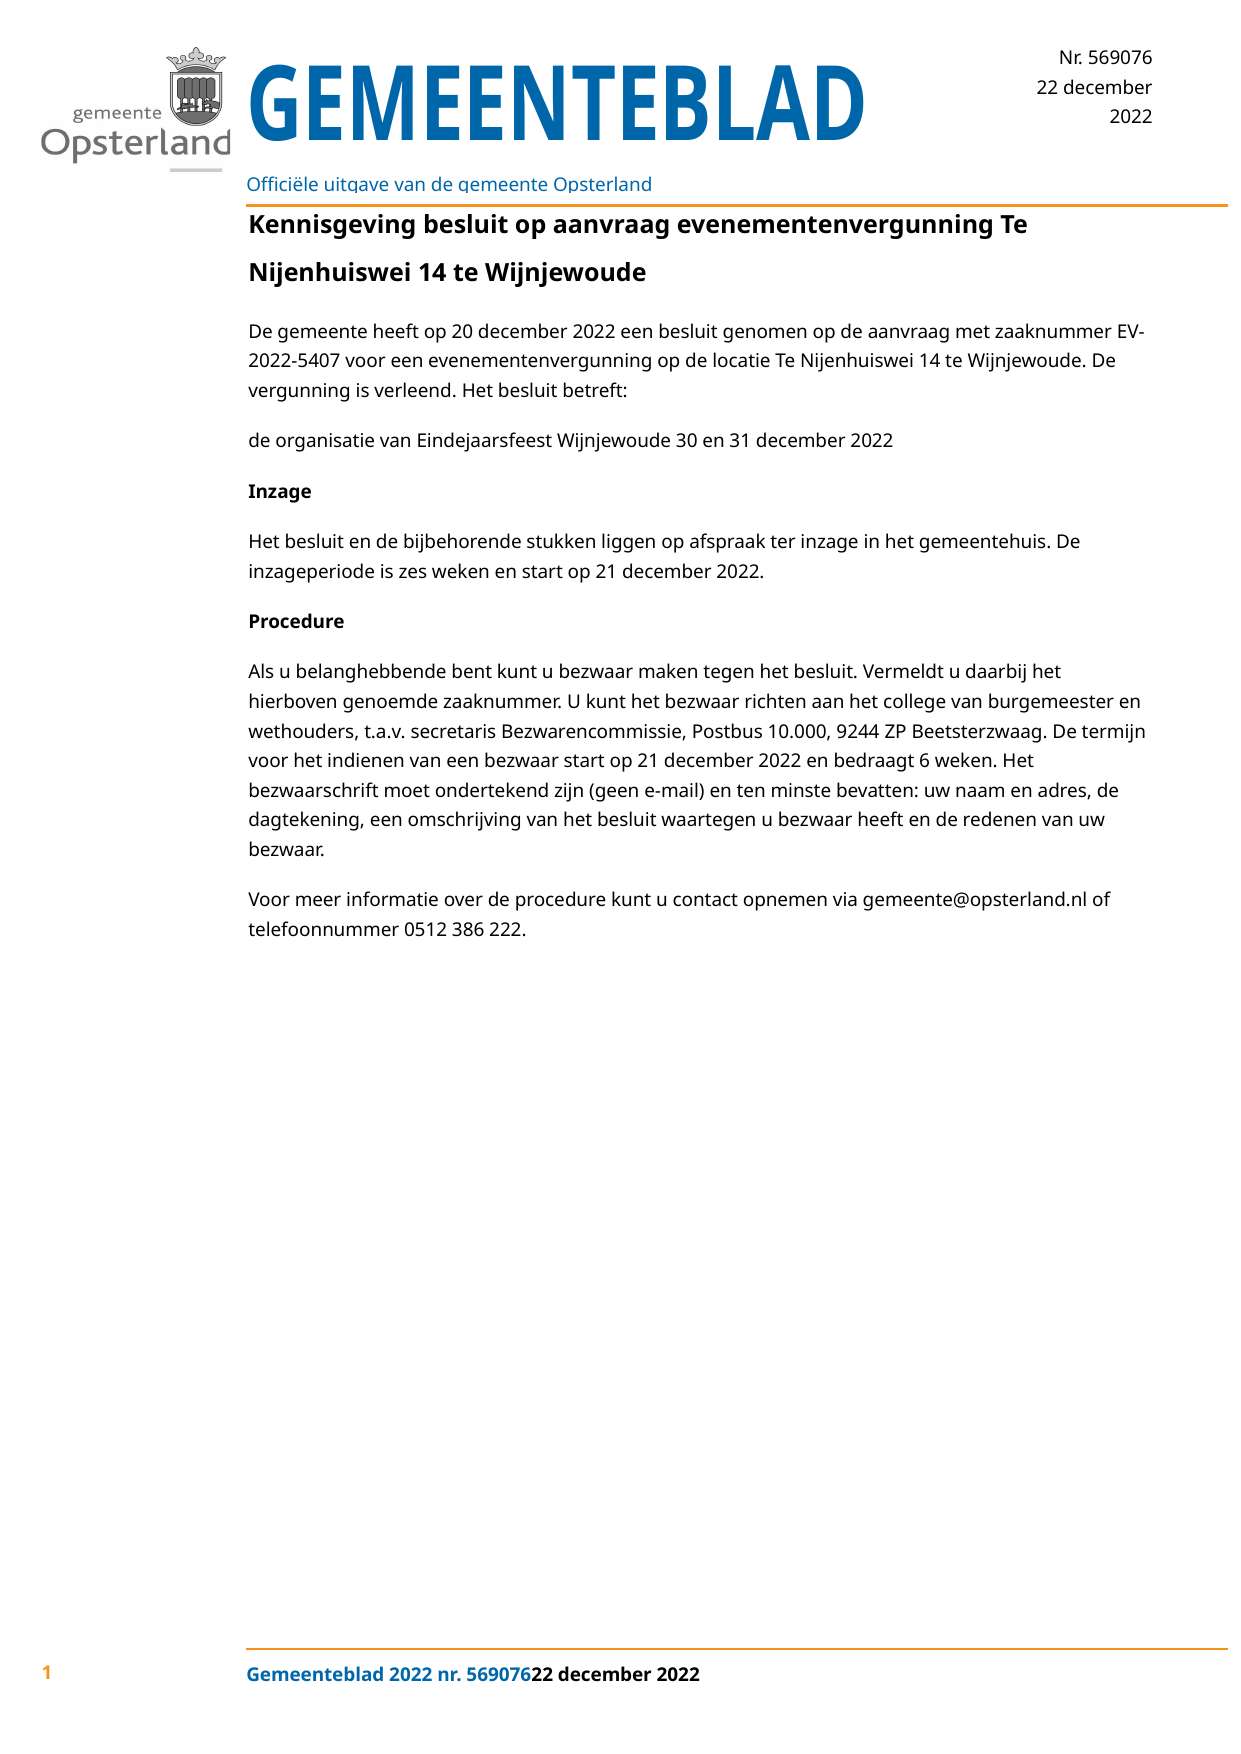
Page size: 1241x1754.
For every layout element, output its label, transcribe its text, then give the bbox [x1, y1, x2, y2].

picture [41, 47, 231, 172]
text De gemeente heeft op 20 december 2022 een besluit genomen op de aanvraag met zaaknummer EV-2022-5407 voor een evenementenvergunning op de locatie Te Nijenhuiswei 14 te Wijnjewoude. De vergunning is verleend. Het besluit betreft: [248, 318, 1152, 403]
text Inzage [248, 478, 1152, 504]
text de organisatie van Eindejaarsfeest Wijnjewoude 30 en 31 december 2022 [248, 427, 1152, 453]
text Procedure [248, 608, 1152, 634]
text Kennisgeving besluit op aanvraag evenementenvergunning Te Nijenhuiswei 14 te Wijnjewoude [248, 207, 1152, 288]
text Als u belanghebbende bent kunt u bezwaar maken tegen het besluit. Vermeldt u daarbij het hierboven genoemde zaaknummer. U kunt het bezwaar richten aan het college van burgemeester en wethouders, t.a.v. secretaris Bezwarencommissie, Postbus 10.000, 9244 ZP Beetsterzwaag. De termijn voor het indienen van een bezwaar start op 21 december 2022 en bedraagt 6 weken. Het bezwaarschrift moet ondertekend zijn (geen e-mail) en ten minste bevatten: uw naam en adres, de dagtekening, een omschrijving van het besluit waartegen u bezwaar heeft en de redenen van uw bezwaar. [248, 659, 1152, 862]
text Voor meer informatie over de procedure kunt u contact opnemen via gemeente@opsterland.nl of telefoonnummer 0512 386 222. [248, 887, 1152, 942]
text Het besluit en de bijbehorende stukken liggen op afspraak ter inzage in het gemeentehuis. De inzageperiode is zes weken en start op 21 december 2022. [248, 528, 1152, 584]
